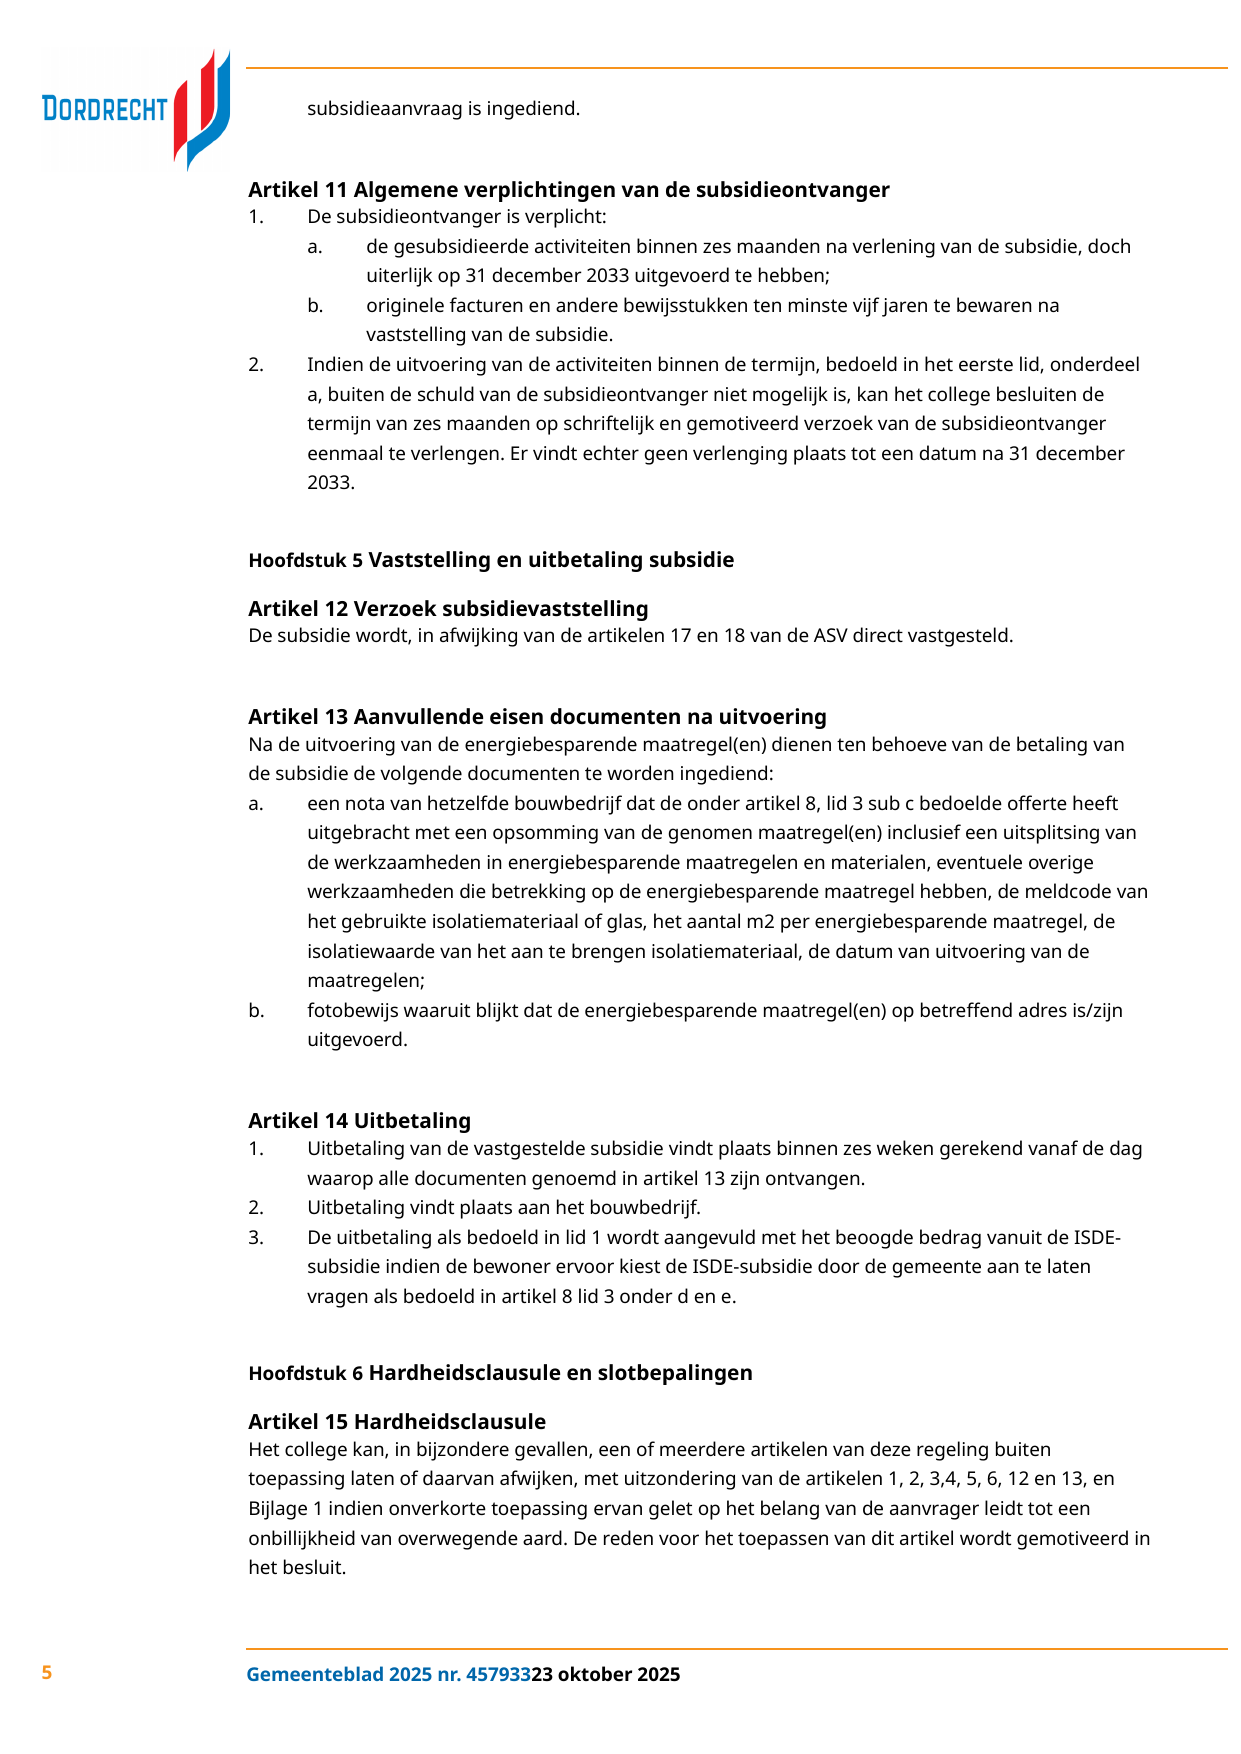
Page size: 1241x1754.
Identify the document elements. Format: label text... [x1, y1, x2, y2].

text Hoofdstuk 5 Vaststelling en uitbetaling subsidie [248, 545, 1152, 573]
text Artikel 13 Aanvullende eisen documenten na uitvoering [248, 702, 1152, 731]
picture [41, 47, 231, 172]
list Uitbetaling van de vastgestelde subsidie vindt plaats binnen zes weken gerekend vanaf de dag waarop alle documenten genoemd in artikel 13 zijn ontvangen. [248, 1135, 1152, 1190]
list De subsidieontvanger is verplicht: [248, 203, 1152, 229]
list De uitbetaling als bedoeld in lid 1 wordt aangevuld met het beoogde bedrag vanuit de ISDE-subsidie indien de bewoner ervoor kiest de ISDE-subsidie door de gemeente aan te laten vragen als bedoeld in artikel 8 lid 3 onder d en e. [248, 1224, 1152, 1309]
text Na de uitvoering van de energiebesparende maatregel(en) dienen ten behoeve van de betaling van de subsidie de volgende documenten te worden ingediend: [248, 731, 1152, 786]
list subsidieaanvraag is ingediend. [248, 95, 1152, 121]
list originele facturen en andere bewijsstukken ten minste vijf jaren te bewaren na vaststelling van de subsidie. [307, 292, 1152, 347]
text Artikel 14 Uitbetaling [248, 1107, 1152, 1135]
list de gesubsidieerde activiteiten binnen zes maanden na verlening van de subsidie, doch uiterlijk op 31 december 2033 uitgevoerd te hebben; [307, 233, 1152, 288]
text Artikel 11 Algemene verplichtingen van de subsidieontvanger [248, 175, 1152, 203]
list fotobewijs waaruit blijkt dat de energiebesparende maatregel(en) op betreffend adres is/zijn uitgevoerd. [248, 997, 1152, 1052]
text De subsidie wordt, in afwijking van de artikelen 17 en 18 van de ASV direct vastgesteld. [248, 622, 1152, 648]
text Artikel 12 Verzoek subsidievaststelling [248, 594, 1152, 622]
text Het college kan, in bijzondere gevallen, een of meerdere artikelen van deze regeling buiten toepassing laten of daarvan afwijken, met uitzondering van de artikelen 1, 2, 3,4, 5, 6, 12 en 13, en Bijlage 1 indien onverkorte toepassing ervan gelet op het belang van de aanvrager leidt tot een onbillijkheid van overwegende aard. De reden voor het toepassen van dit artikel wordt gemotiveerd in het besluit. [248, 1436, 1152, 1580]
list een nota van hetzelfde bouwbedrijf dat de onder artikel 8, lid 3 sub c bedoelde offerte heeft uitgebracht met een opsomming van de genomen maatregel(en) inclusief een uitsplitsing van de werkzaamheden in energiebesparende maatregelen en materialen, eventuele overige werkzaamheden die betrekking op de energiebesparende maatregel hebben, de meldcode van het gebruikte isolatiemateriaal of glas, het aantal m2 per energiebesparende maatregel, de isolatiewaarde van het aan te brengen isolatiemateriaal, de datum van uitvoering van de maatregelen; [248, 790, 1152, 993]
list Uitbetaling vindt plaats aan het bouwbedrijf. [248, 1194, 1152, 1220]
text Hoofdstuk 6 Hardheidsclausule en slotbepalingen [248, 1358, 1152, 1387]
list Indien de uitvoering van de activiteiten binnen de termijn, bedoeld in het eerste lid, onderdeel a, buiten de schuld van de subsidieontvanger niet mogelijk is, kan het college besluiten de termijn van zes maanden op schriftelijk en gemotiveerd verzoek van de subsidieontvanger eenmaal te verlengen. Er vindt echter geen verlenging plaats tot een datum na 31 december 2033. [248, 351, 1152, 495]
text Artikel 15 Hardheidsclausule [248, 1407, 1152, 1436]
